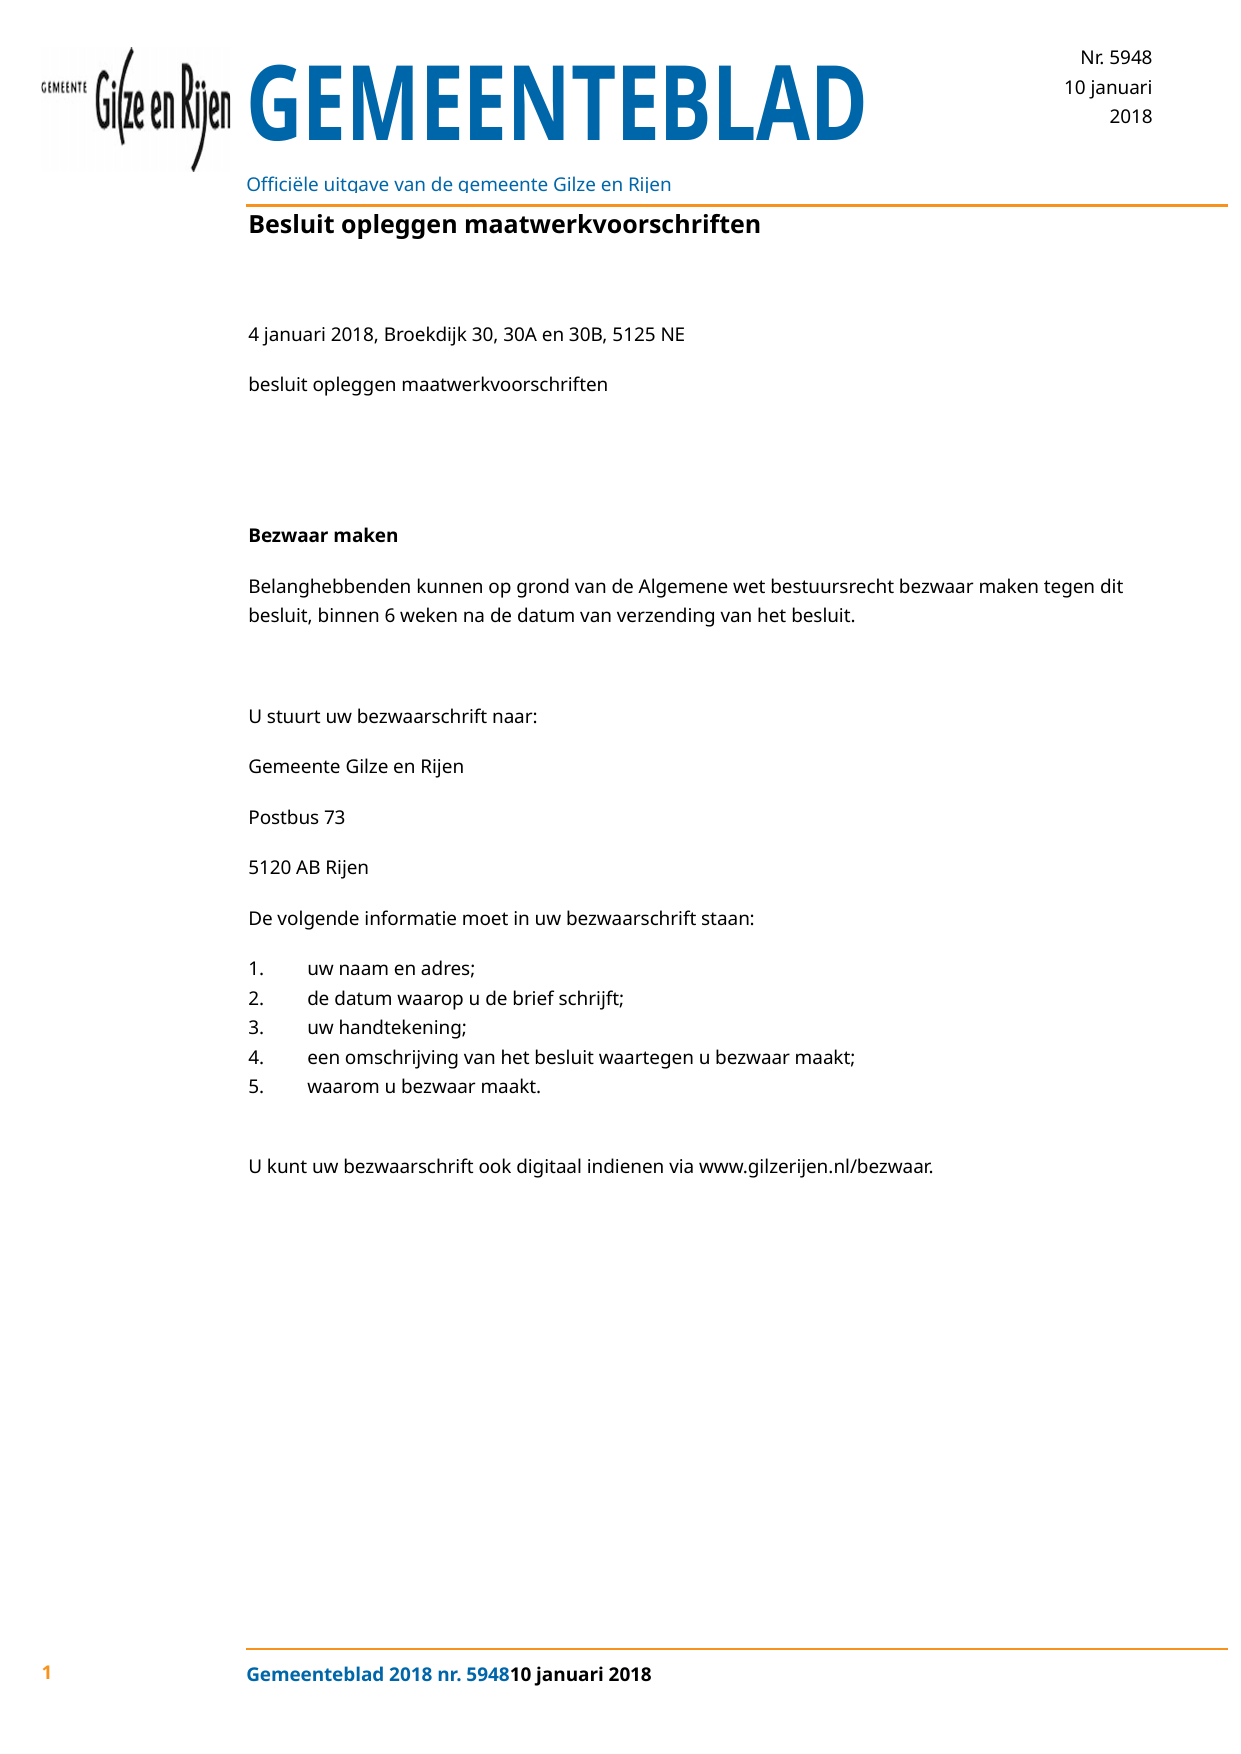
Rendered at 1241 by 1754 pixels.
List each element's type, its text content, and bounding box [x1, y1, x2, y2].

text U kunt uw bezwaarschrift ook digitaal indienen via www.gilzerijen.nl/bezwaar. [248, 1154, 1152, 1179]
list een omschrijving van het besluit waartegen u bezwaar maakt; [248, 1044, 1152, 1070]
list de datum waarop u de brief schrijft; [248, 985, 1152, 1011]
text Postbus 73 [248, 804, 1152, 830]
text 4 januari 2018, Broekdijk 30, 30A en 30B, 5125 NE [248, 321, 1152, 346]
text besluit opleggen maatwerkvoorschriften [248, 371, 1152, 397]
text Gemeente Gilze en Rijen [248, 754, 1152, 779]
text Bezwaar maken [248, 522, 1152, 548]
text 5120 AB Rijen [248, 854, 1152, 880]
list waarom u bezwaar maakt. [248, 1074, 1152, 1099]
picture [41, 47, 231, 172]
text Besluit opleggen maatwerkvoorschriften [248, 207, 1152, 241]
text De volgende informatie moet in uw bezwaarschrift staan: [248, 905, 1152, 931]
text Belanghebbenden kunnen op grond van de Algemene wet bestuursrecht bezwaar maken tegen dit besluit, binnen 6 weken na de datum van verzending van het besluit. [248, 573, 1152, 628]
list uw naam en adres; [248, 955, 1152, 981]
list uw handtekening; [248, 1014, 1152, 1040]
text U stuurt uw bezwaarschrift naar: [248, 703, 1152, 729]
